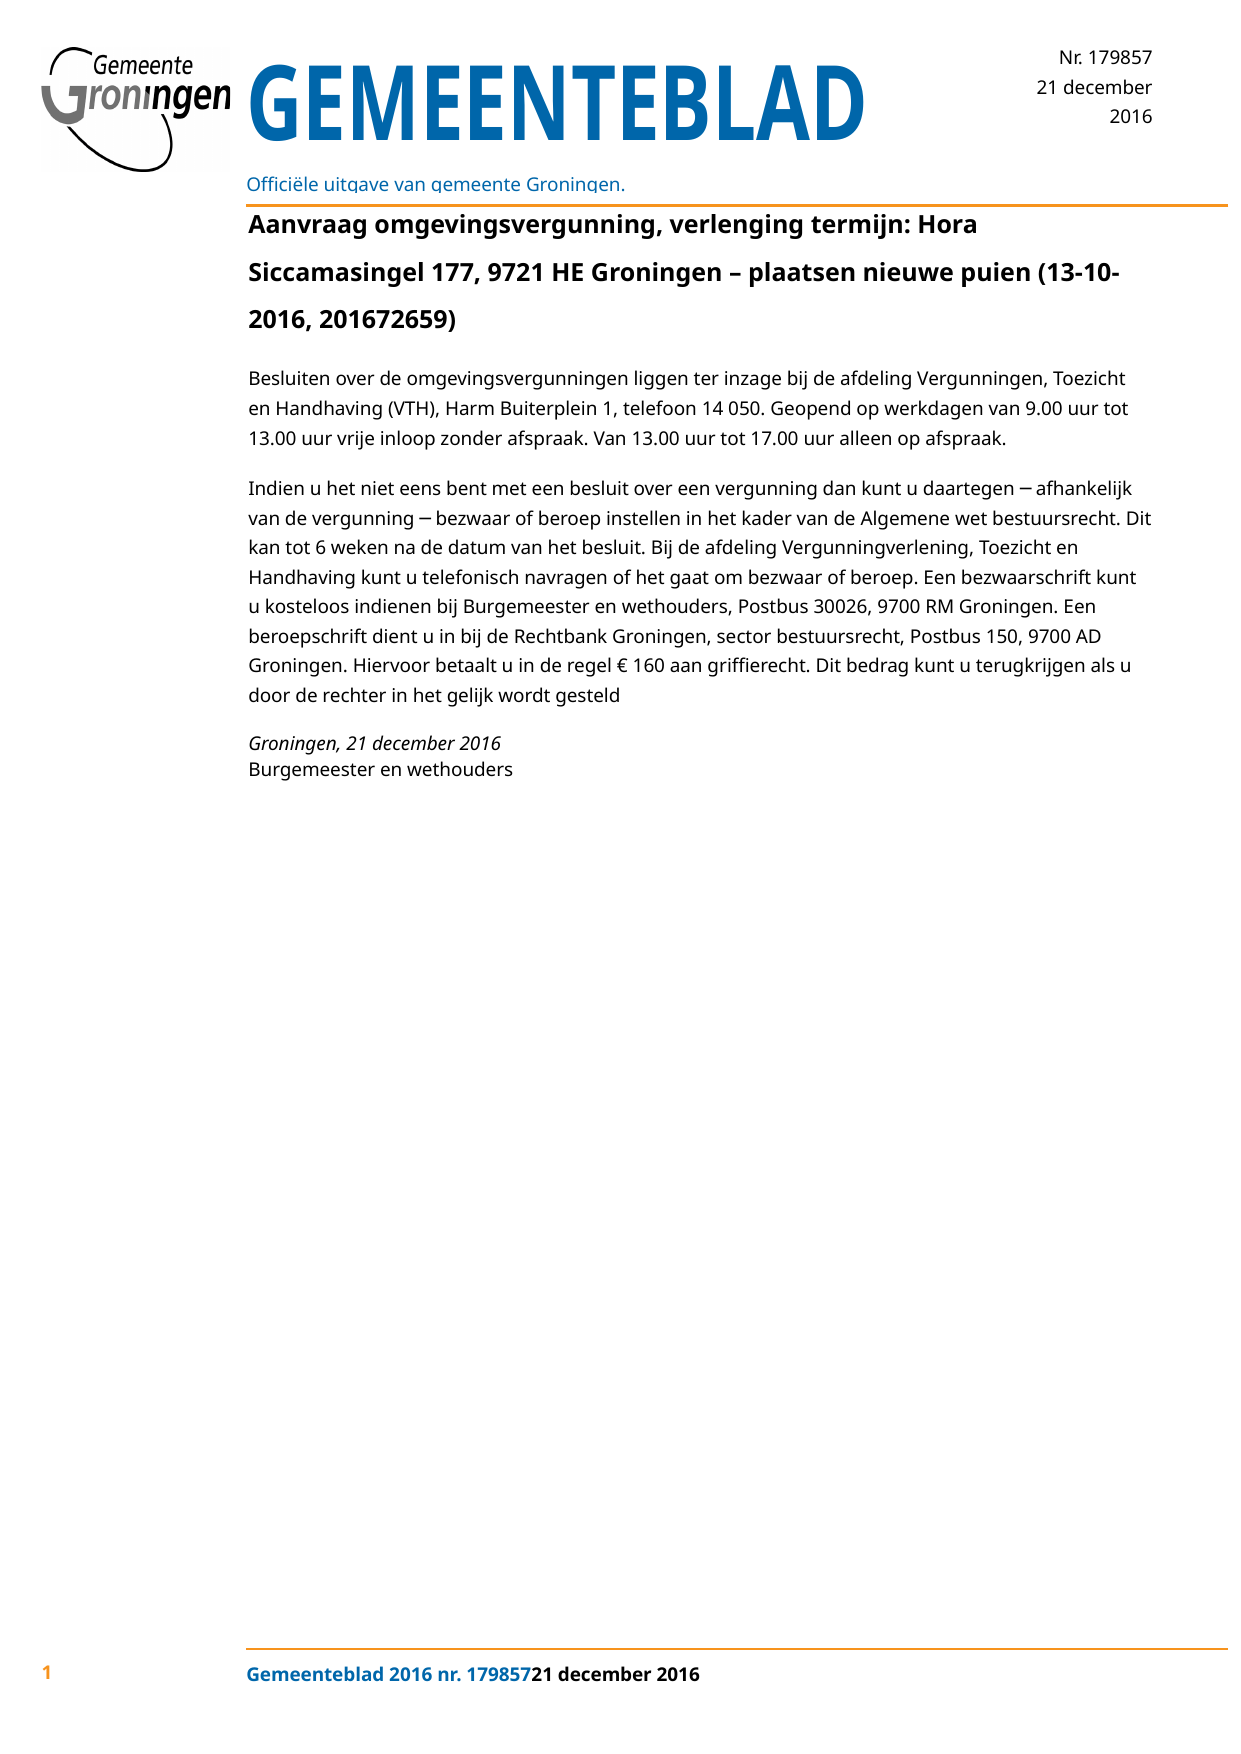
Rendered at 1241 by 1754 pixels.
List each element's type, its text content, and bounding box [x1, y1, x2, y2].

text Burgemeester en wethouders [248, 756, 1152, 781]
text Groningen, 21 december 2016 [248, 730, 1152, 756]
text Aanvraag omgevingsvergunning, verlenging termijn: Hora Siccamasingel 177, 9721 HE Groningen – plaatsen nieuwe puien (13-10-2016, 201672659) [248, 207, 1152, 336]
text Indien u het niet eens bent met een besluit over een vergunning dan kunt u daartegen ─ afhankelijk van de vergunning ─ bezwaar of beroep instellen in het kader van de Algemene wet bestuursrecht. Dit kan tot 6 weken na de datum van het besluit. Bij de afdeling Vergunningverlening, Toezicht en Handhaving kunt u telefonisch navragen of het gaat om bezwaar of beroep. Een bezwaarschrift kunt u kosteloos indienen bij Burgemeester en wethouders, Postbus 30026, 9700 RM Groningen. Een beroepschrift dient u in bij de Rechtbank Groningen, sector bestuursrecht, Postbus 150, 9700 AD Groningen. Hiervoor betaalt u in de regel € 160 aan griffierecht. Dit bedrag kunt u terugkrijgen als u door de rechter in het gelijk wordt gesteld [248, 475, 1152, 708]
text Besluiten over de omgevingsvergunningen liggen ter inzage bij de afdeling Vergunningen, Toezicht en Handhaving (VTH), Harm Buiterplein 1, telefoon 14 050. Geopend op werkdagen van 9.00 uur tot 13.00 uur vrije inloop zonder afspraak. Van 13.00 uur tot 17.00 uur alleen op afspraak. [248, 366, 1152, 450]
picture [41, 47, 231, 172]
